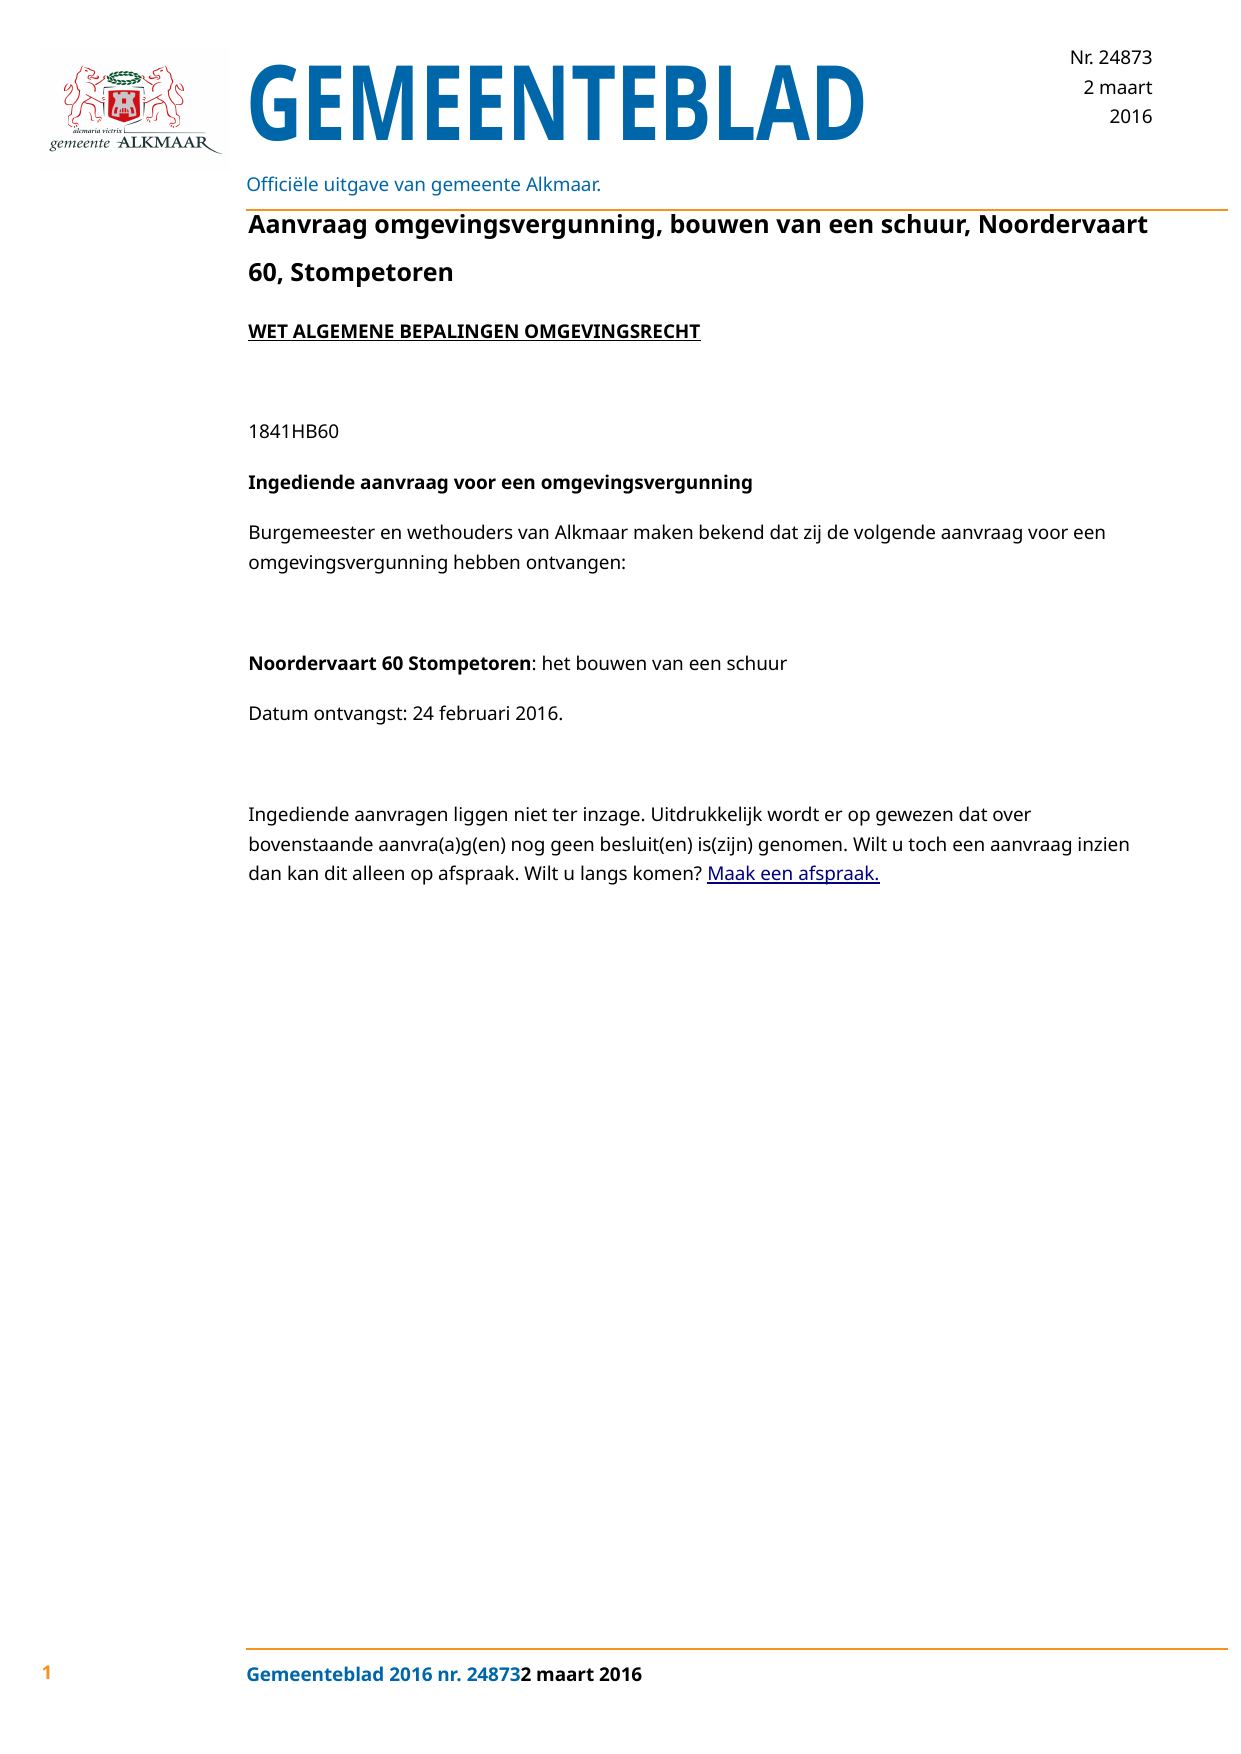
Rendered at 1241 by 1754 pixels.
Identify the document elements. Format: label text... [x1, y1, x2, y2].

text Aanvraag omgevingsvergunning, bouwen van een schuur, Noordervaart 60, Stompetoren [248, 211, 1152, 288]
text Datum ontvangst: 24 februari 2016. [248, 700, 1152, 726]
text Noordervaart 60 Stompetoren: het bouwen van een schuur [248, 650, 1152, 676]
text WET ALGEMENE BEPALINGEN OMGEVINGSRECHT [248, 318, 1152, 344]
text Burgemeester en wethouders van Alkmaar maken bekend dat zij de volgende aanvraag voor een omgevingsvergunning hebben ontvangen: [248, 519, 1152, 575]
picture [41, 47, 231, 172]
text Ingediende aanvragen liggen niet ter inzage. Uitdrukkelijk wordt er op gewezen dat over bovenstaande aanvra(a)g(en) nog geen besluit(en) is(zijn) genomen. Wilt u toch een aanvraag inzien dan kan dit alleen op afspraak. Wilt u langs komen? Maak een afspraak. [248, 801, 1152, 886]
text 1841HB60 [248, 419, 1152, 444]
text Ingediende aanvraag voor een omgevingsvergunning [248, 469, 1152, 495]
